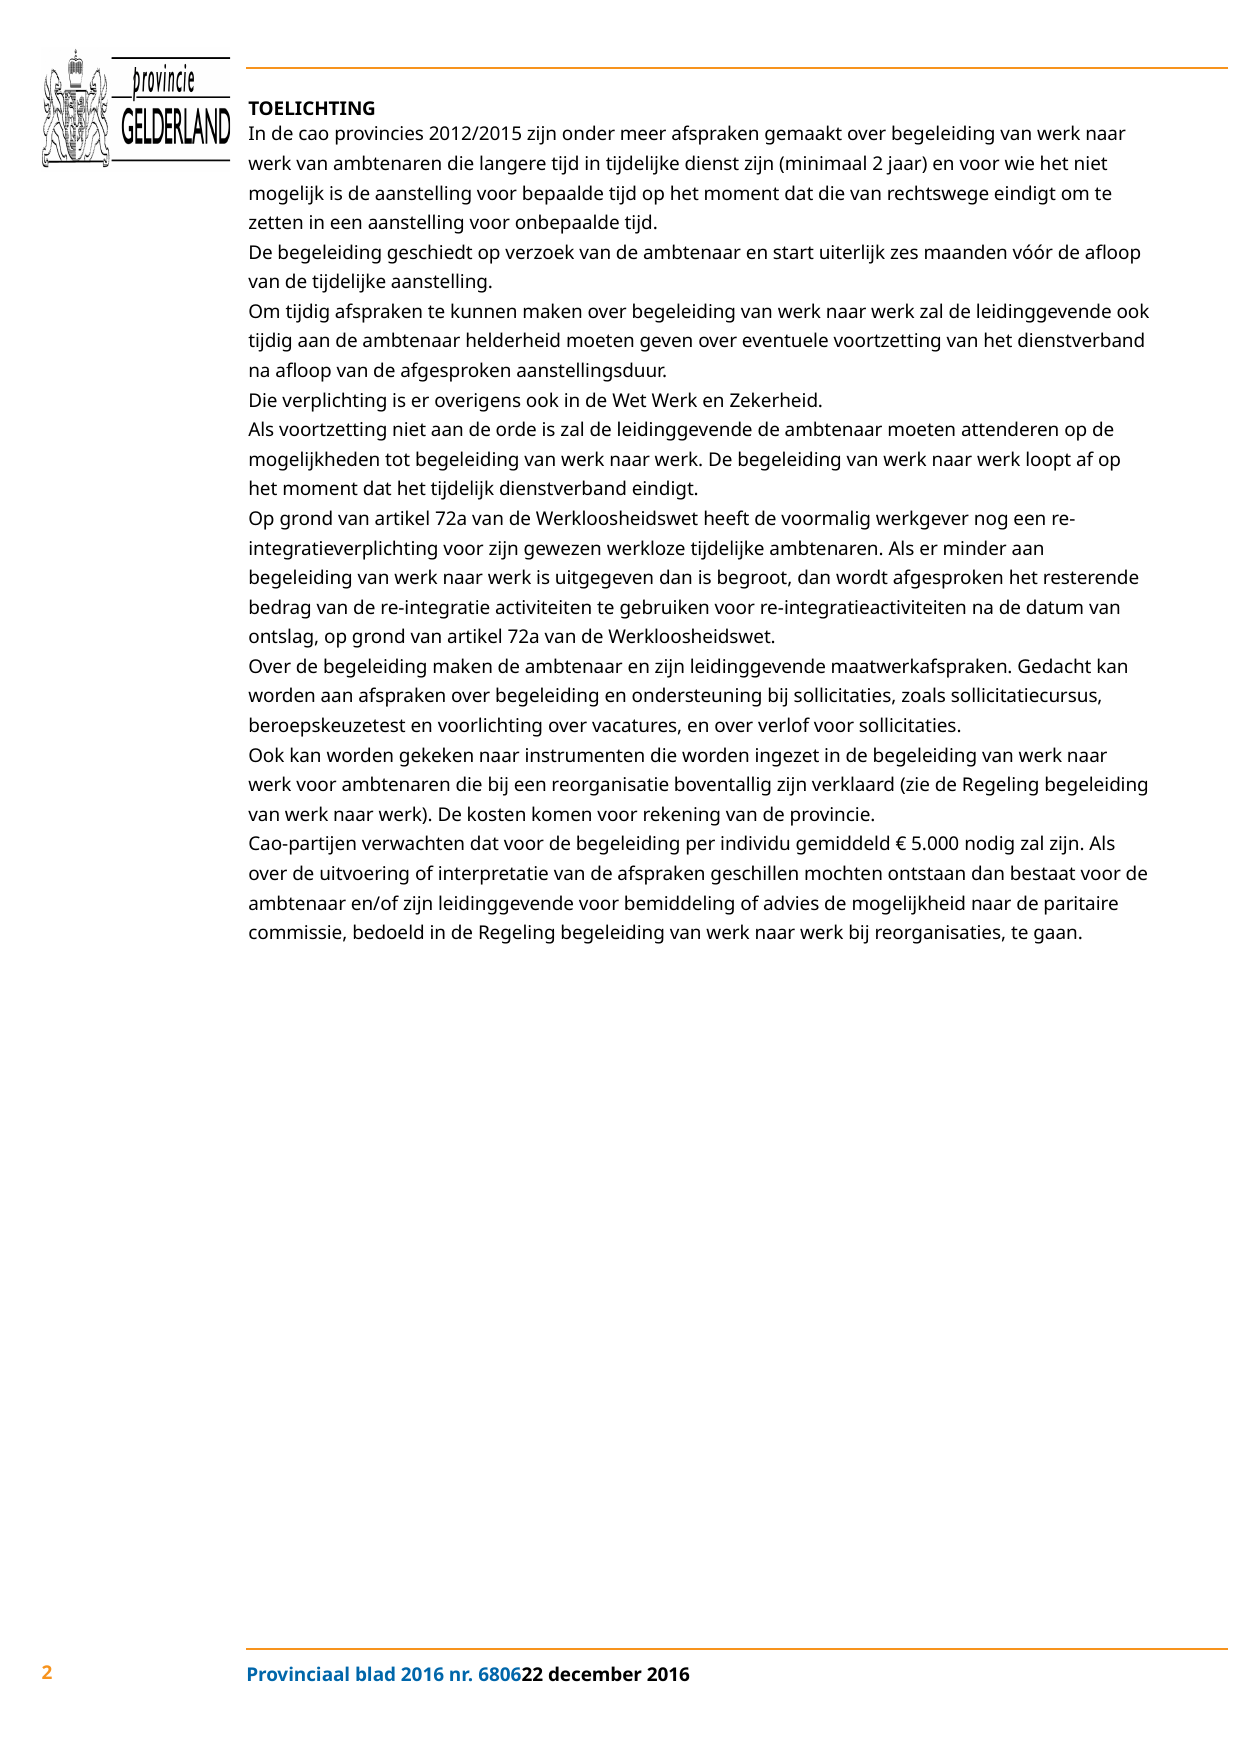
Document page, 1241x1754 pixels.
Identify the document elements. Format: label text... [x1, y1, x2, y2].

text Op grond van artikel 72a van de Werkloosheidswet heeft de voormalig werkgever nog een re-integratieverplichting voor zijn gewezen werkloze tijdelijke ambtenaren. Als er minder aan begeleiding van werk naar werk is uitgegeven dan is begroot, dan wordt afgesproken het resterende bedrag van de re-integratie activiteiten te gebruiken voor re-integratieactiviteiten na de datum van ontslag, op grond van artikel 72a van de Werkloosheidswet. [248, 505, 1152, 649]
picture [41, 47, 231, 172]
text Als voortzetting niet aan de orde is zal de leidinggevende de ambtenaar moeten attenderen op de mogelijkheden tot begeleiding van werk naar werk. De begeleiding van werk naar werk loopt af op het moment dat het tijdelijk dienstverband eindigt. [248, 416, 1152, 501]
text Om tijdig afspraken te kunnen maken over begeleiding van werk naar werk zal de leidinggevende ook tijdig aan de ambtenaar helderheid moeten geven over eventuele voortzetting van het dienstverband na afloop van de afgesproken aanstellingsduur. [248, 298, 1152, 383]
text TOELICHTING [248, 95, 1152, 121]
text Cao-partijen verwachten dat voor de begeleiding per individu gemiddeld € 5.000 nodig zal zijn. Als over de uitvoering of interpretatie van de afspraken geschillen mochten ontstaan dan bestaat voor de ambtenaar en/of zijn leidinggevende voor bemiddeling of advies de mogelijkheid naar de paritaire commissie, bedoeld in de Regeling begeleiding van werk naar werk bij reorganisaties, te gaan. [248, 831, 1152, 945]
text Die verplichting is er overigens ook in de Wet Werk en Zekerheid. [248, 387, 1152, 412]
text De begeleiding geschiedt op verzoek van de ambtenaar en start uiterlijk zes maanden vóór de afloop van de tijdelijke aanstelling. [248, 239, 1152, 294]
text Over de begeleiding maken de ambtenaar en zijn leidinggevende maatwerkafspraken. Gedacht kan worden aan afspraken over begeleiding en ondersteuning bij sollicitaties, zoals sollicitatiecursus, beroepskeuzetest en voorlichting over vacatures, en over verlof voor sollicitaties. [248, 653, 1152, 738]
text Ook kan worden gekeken naar instrumenten die worden ingezet in de begeleiding van werk naar werk voor ambtenaren die bij een reorganisatie boventallig zijn verklaard (zie de Regeling begeleiding van werk naar werk). De kosten komen voor rekening van de provincie. [248, 742, 1152, 827]
text In de cao provincies 2012/2015 zijn onder meer afspraken gemaakt over begeleiding van werk naar werk van ambtenaren die langere tijd in tijdelijke dienst zijn (minimaal 2 jaar) en voor wie het niet mogelijk is de aanstelling voor bepaalde tijd op het moment dat die van rechtswege eindigt om te zetten in een aanstelling voor onbepaalde tijd. [248, 121, 1152, 235]
